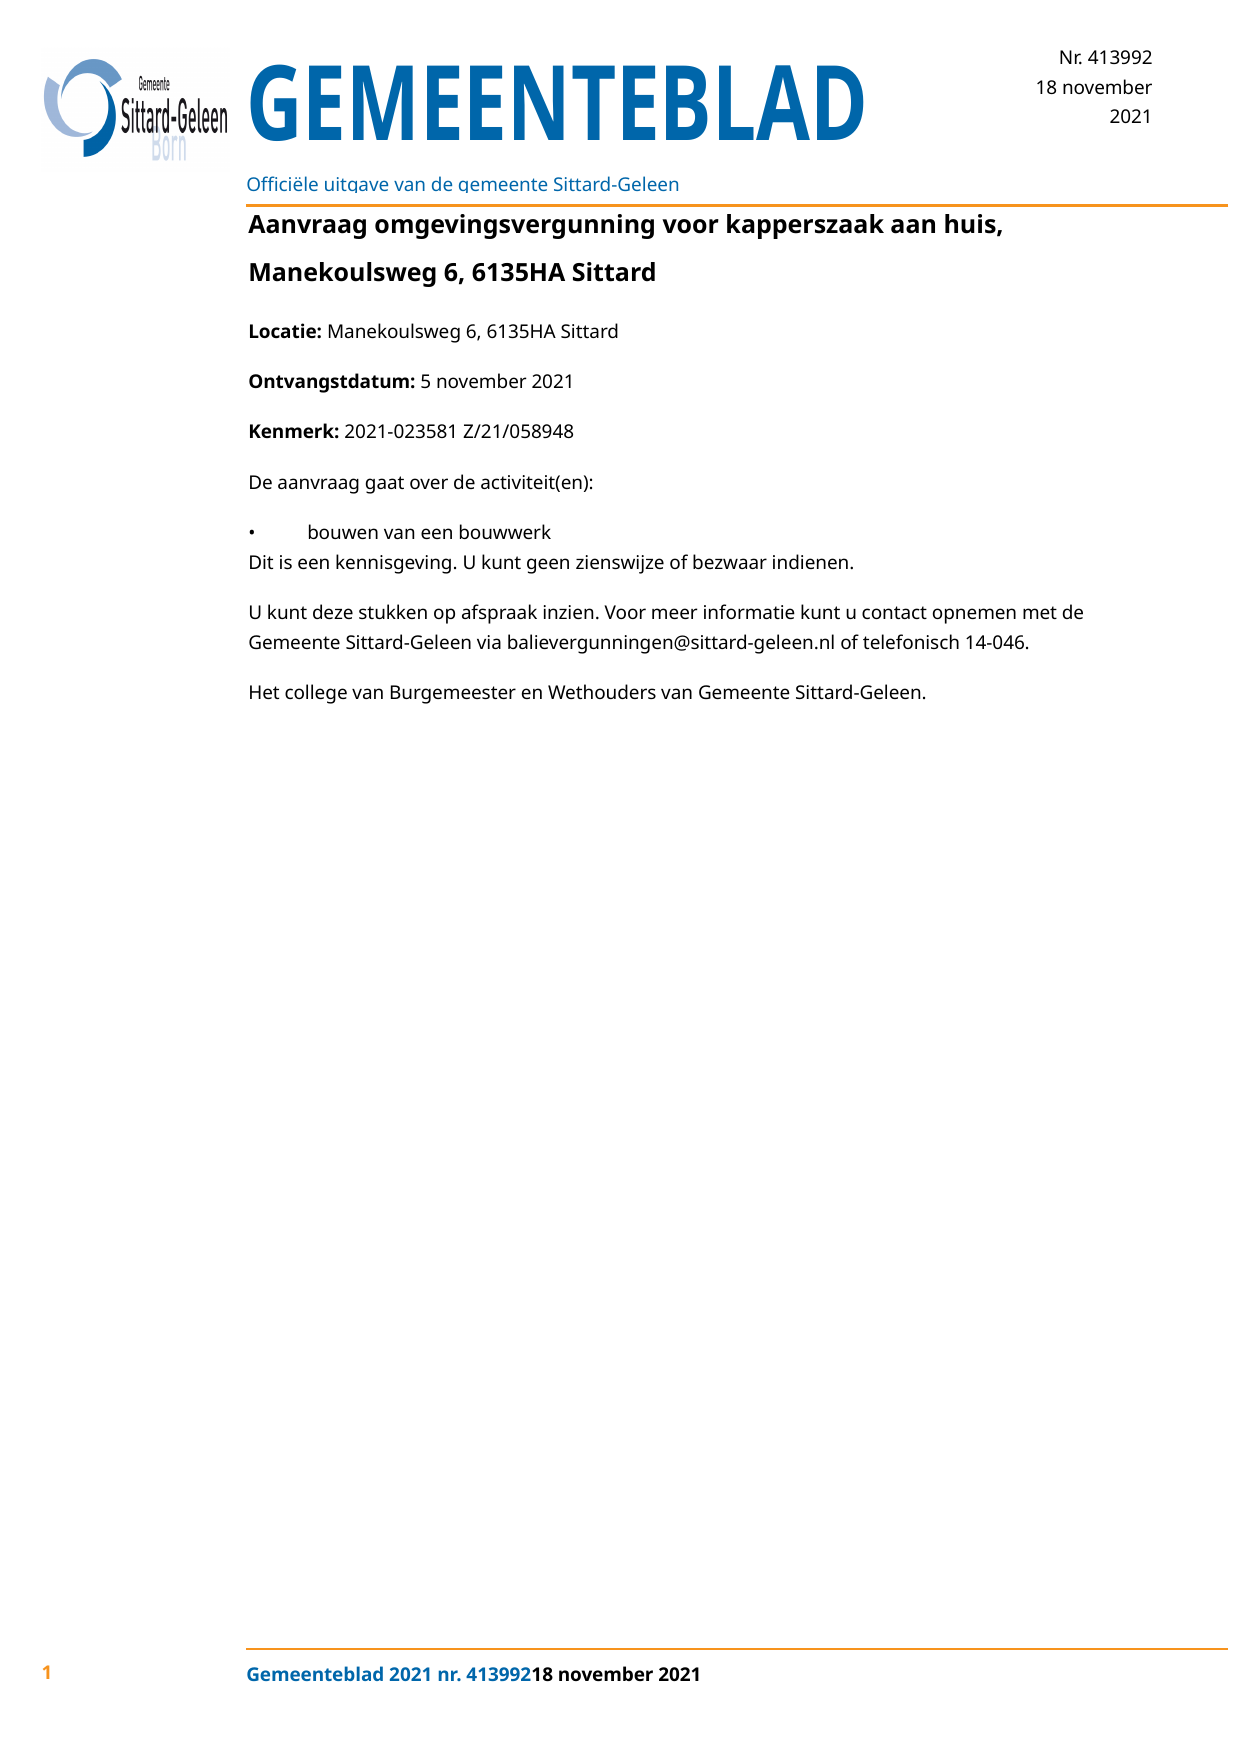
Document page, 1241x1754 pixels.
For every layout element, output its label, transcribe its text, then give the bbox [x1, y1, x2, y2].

text Kenmerk: 2021-023581 Z/21/058948 [248, 419, 1152, 444]
text Het college van Burgemeester en Wethouders van Gemeente Sittard-Geleen. [248, 679, 1152, 705]
text U kunt deze stukken op afspraak inzien. Voor meer informatie kunt u contact opnemen met de Gemeente Sittard-Geleen via balievergunningen@sittard-geleen.nl of telefonisch 14-046. [248, 599, 1152, 655]
text Dit is een kennisgeving. U kunt geen zienswijze of bezwaar indienen. [248, 549, 1152, 575]
text De aanvraag gaat over de activiteit(en): [248, 469, 1152, 495]
picture [41, 47, 231, 172]
text Locatie: Manekoulsweg 6, 6135HA Sittard [248, 318, 1152, 344]
list bouwen van een bouwwerk [248, 519, 1152, 545]
text Aanvraag omgevingsvergunning voor kapperszaak aan huis, Manekoulsweg 6, 6135HA Sittard [248, 207, 1152, 288]
text Ontvangstdatum: 5 november 2021 [248, 368, 1152, 394]
